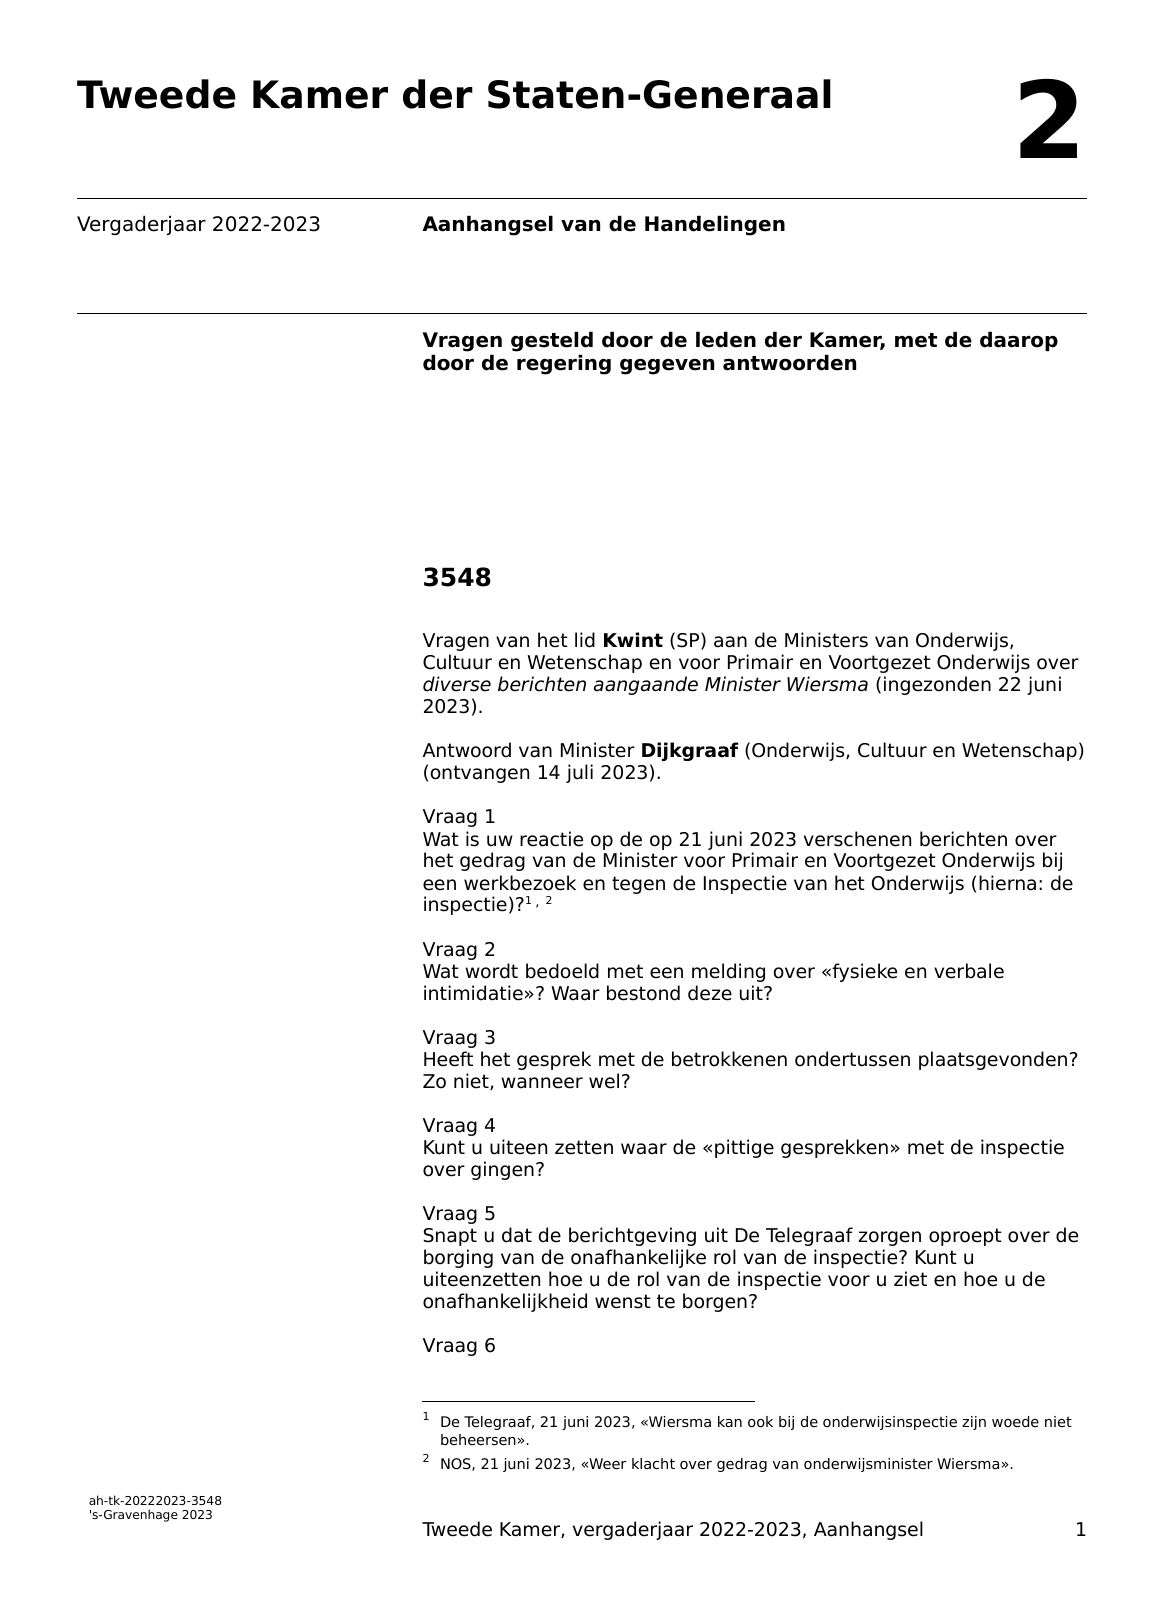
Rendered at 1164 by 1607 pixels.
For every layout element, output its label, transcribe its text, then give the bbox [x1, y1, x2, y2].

table_header Tweede Kamer der Staten-Generaal [77, 59, 886, 198]
text ah-tk-20222023-3548 [88, 1494, 323, 1508]
text Wat wordt bedoeld met een melding over «fysieke en verbale intimidatie»? Waar bestond deze uit? [422, 961, 1087, 1004]
text NOS, 21 juni 2023, «Weer klacht over gedrag van onderwijsminister Wiersma». [422, 1452, 1087, 1474]
table_cell Vergaderjaar 2022-2023 [77, 199, 422, 313]
text Snapt u dat de berichtgeving uit De Telegraaf zorgen oproept over de borging van de onafhankelijke rol van de inspectie? Kunt u uiteenzetten hoe u de rol van de inspectie voor u ziet en hoe u de onafhankelijkheid wenst te borgen? [422, 1225, 1087, 1313]
text Vraag 4 [422, 1115, 1087, 1137]
text Vraag 6 [422, 1335, 1087, 1357]
text Antwoord van Minister Dijkgraaf (Onderwijs, Cultuur en Wetenschap) (ontvangen 14 juli 2023). [422, 740, 1087, 784]
text 's-Gravenhage 2023 [88, 1508, 323, 1522]
text Vraag 5 [422, 1203, 1087, 1225]
text Vraag 2 [422, 938, 1087, 961]
text Vraag 1 [422, 806, 1087, 828]
text De Telegraaf, 21 juni 2023, «Wiersma kan ook bij de onderwijsinspectie zijn woede niet beheersen». [422, 1410, 1087, 1449]
table_cell [77, 314, 422, 375]
table_header 2 [886, 59, 1087, 198]
text Kunt u uiteen zetten waar de «pittige gesprekken» met de inspectie over gingen? [422, 1137, 1087, 1181]
text 3548 [422, 563, 1087, 592]
text Wat is uw reactie op de op 21 juni 2023 verschenen berichten over het gedrag van de Minister voor Primair en Voortgezet Onderwijs bij een werkbezoek en tegen de Inspectie van het Onderwijs (hierna: de inspectie)?, [422, 828, 1087, 916]
text Vragen van het lid Kwint (SP) aan de Ministers van Onderwijs, Cultuur en Wetenschap en voor Primair en Voortgezet Onderwijs over diverse berichten aangaande Minister Wiersma (ingezonden 22 juni 2023). [422, 630, 1087, 718]
text Heeft het gesprek met de betrokkenen ondertussen plaatsgevonden? Zo niet, wanneer wel? [422, 1049, 1087, 1093]
text Vraag 3 [422, 1027, 1087, 1049]
table_cell Aanhangsel van de Handelingen [422, 199, 1087, 313]
table_cell Vragen gesteld door de leden der Kamer, met de daarop door de regering gegeven antwoorden [422, 314, 1087, 375]
